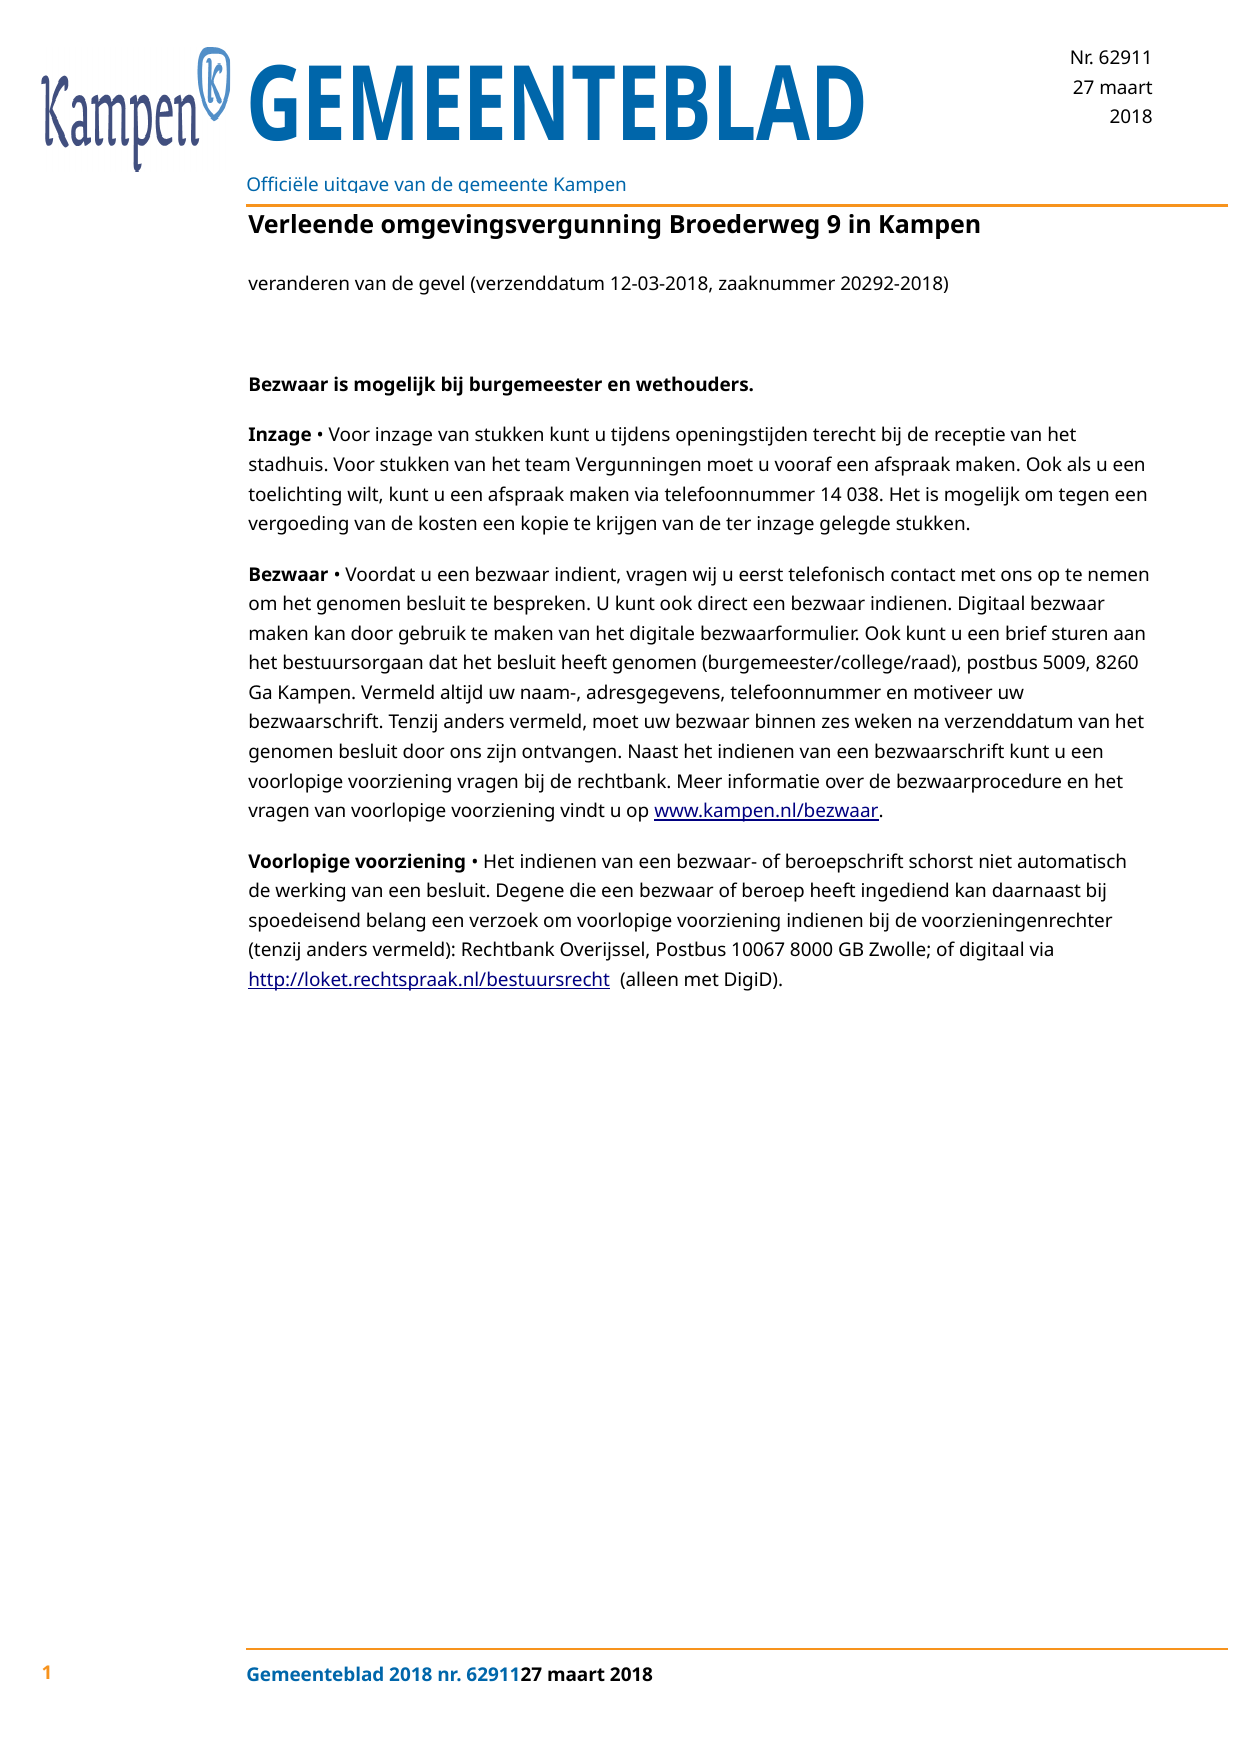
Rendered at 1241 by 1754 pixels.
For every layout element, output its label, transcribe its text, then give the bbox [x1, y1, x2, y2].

text Bezwaar • Voordat u een bezwaar indient, vragen wij u eerst telefonisch contact met ons op te nemen om het genomen besluit te bespreken. U kunt ook direct een bezwaar indienen. Digitaal bezwaar maken kan door gebruik te maken van het digitale bezwaarformulier. Ook kunt u een brief sturen aan het bestuursorgaan dat het besluit heeft genomen (burgemeester/college/raad), postbus 5009, 8260 Ga Kampen. Vermeld altijd uw naam-, adresgegevens, telefoonnummer en motiveer uw bezwaarschrift. Tenzij anders vermeld, moet uw bezwaar binnen zes weken na verzenddatum van het genomen besluit door ons zijn ontvangen. Naast het indienen van een bezwaarschrift kunt u een voorlopige voorziening vragen bij de rechtbank. Meer informatie over de bezwaarprocedure en het vragen van voorlopige voorziening vindt u op www.kampen.nl/bezwaar. [248, 561, 1152, 823]
text Verleende omgevingsvergunning Broederweg 9 in Kampen [248, 207, 1152, 241]
picture [41, 47, 231, 172]
text veranderen van de gevel (verzenddatum 12-03-2018, zaaknummer 20292-2018) [248, 270, 1152, 296]
text Bezwaar is mogelijk bij burgemeester en wethouders. [248, 371, 1152, 397]
text Inzage • Voor inzage van stukken kunt u tijdens openingstijden terecht bij de receptie van het stadhuis. Voor stukken van het team Vergunningen moet u vooraf een afspraak maken. Ook als u een toelichting wilt, kunt u een afspraak maken via telefoonnummer 14 038. Het is mogelijk om tegen een vergoeding van de kosten een kopie te krijgen van de ter inzage gelegde stukken. [248, 422, 1152, 536]
text Voorlopige voorziening • Het indienen van een bezwaar- of beroepschrift schorst niet automatisch de werking van een besluit. Degene die een bezwaar of beroep heeft ingediend kan daarnaast bij spoedeisend belang een verzoek om voorlopige voorziening indienen bij de voorzieningenrechter (tenzij anders vermeld): Rechtbank Overijssel, Postbus 10067 8000 GB Zwolle; of digitaal via http://loket.rechtspraak.nl/bestuursrecht (alleen met DigiD). [248, 848, 1152, 992]
